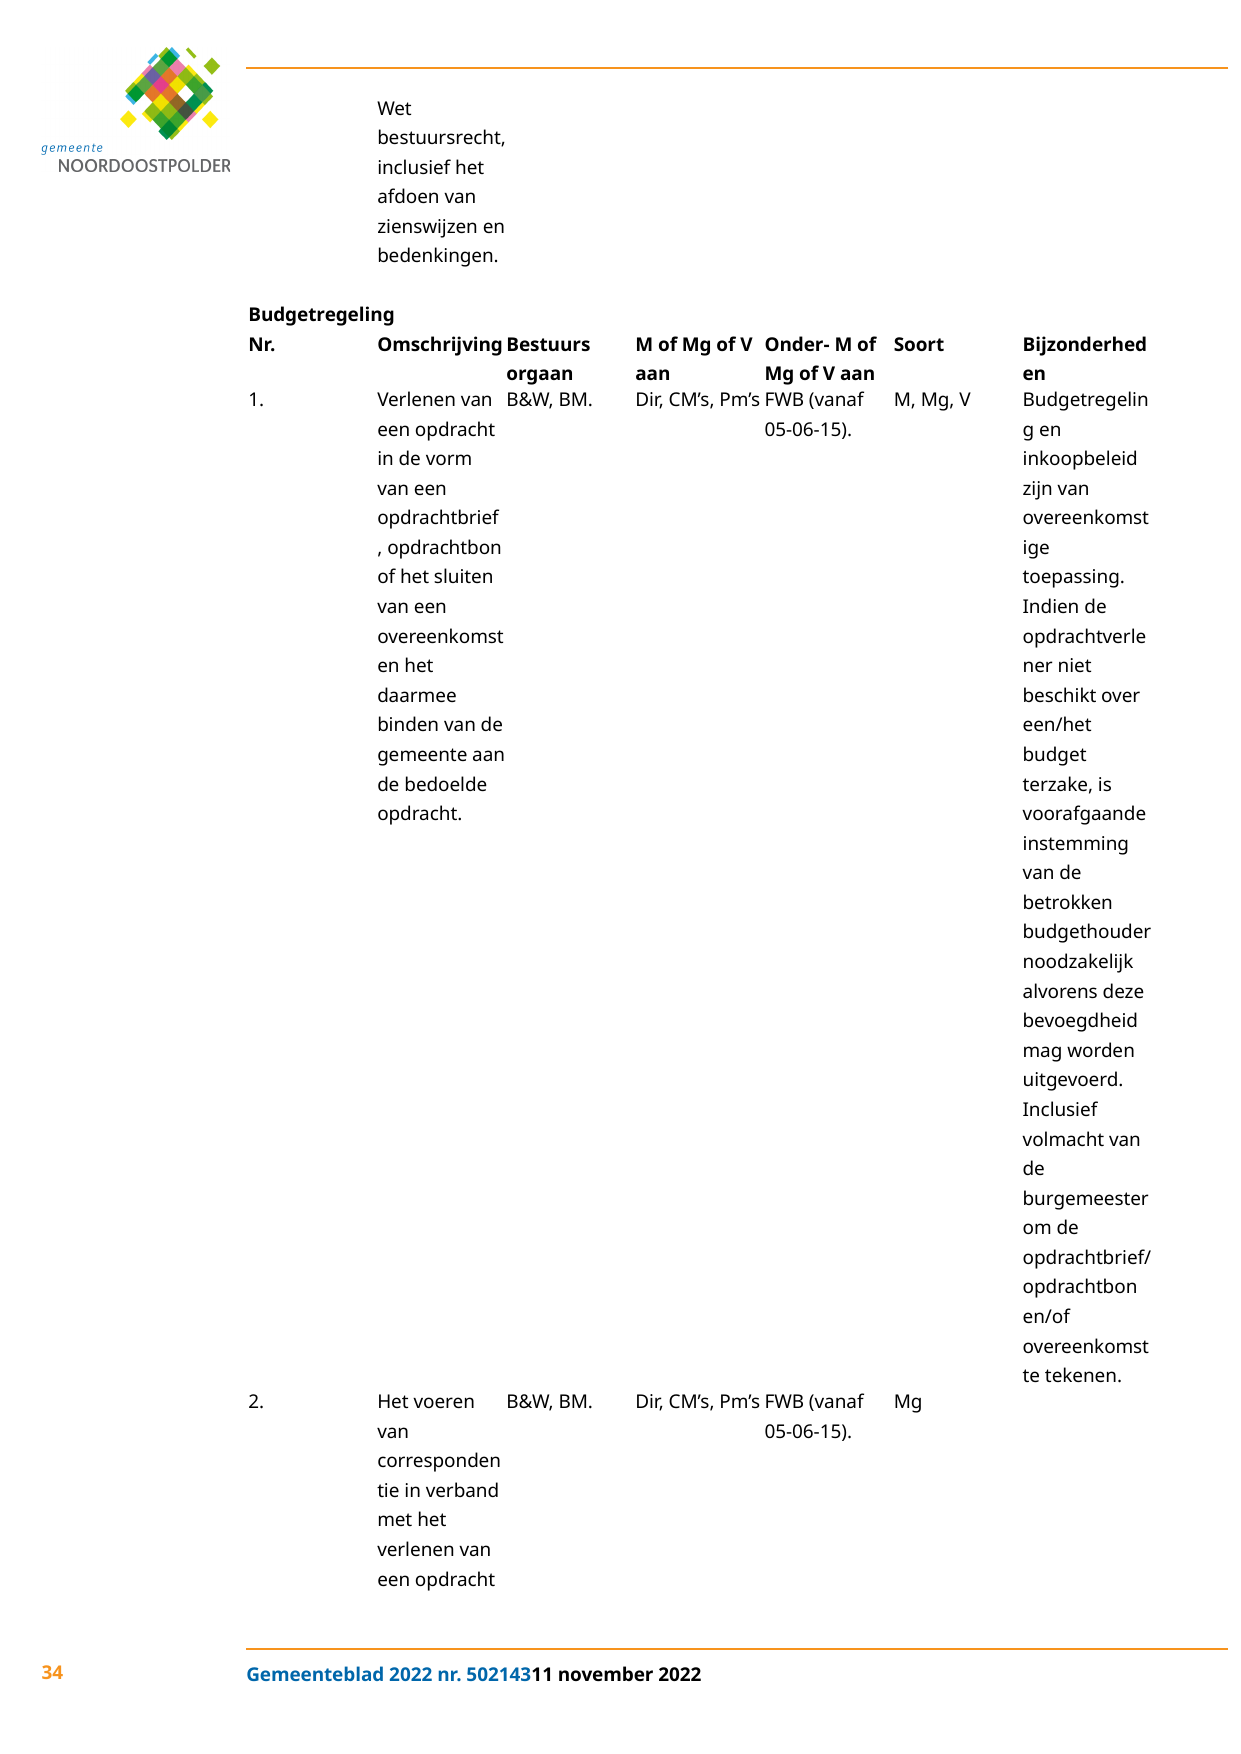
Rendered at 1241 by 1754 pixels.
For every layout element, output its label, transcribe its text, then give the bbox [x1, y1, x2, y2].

table_cell [1023, 95, 1152, 268]
table_cell Dir, CM’s, Pm’s [635, 386, 764, 1388]
table_header Bestuurs orgaan [506, 331, 635, 386]
table_header M of Mg of V aan [635, 331, 764, 386]
table_cell [1023, 1388, 1152, 1591]
table_header Nr. [248, 331, 377, 386]
table_cell B&W, BM. [506, 386, 635, 1388]
table_cell Wet bestuursrecht, inclusief het afdoen van zienswijzen en bedenkingen. [377, 95, 506, 268]
table_cell [635, 95, 764, 268]
table_header Bijzonderheden [1023, 331, 1152, 386]
table_cell [764, 95, 893, 268]
table_cell Verlenen van een opdracht in de vorm van een opdrachtbrief , opdrachtbon of het sluiten van een overeenkomst en het daarmee binden van de gemeente aan de bedoelde opdracht. [377, 386, 506, 1388]
table_cell [506, 95, 635, 268]
table_cell Het voeren van correspondentie in verband met het verlenen van een opdracht [377, 1388, 506, 1591]
table_header Soort [894, 331, 1022, 386]
table_cell 1. [248, 386, 377, 1388]
table_cell FWB (vanaf 05-06-15). [764, 386, 893, 1388]
table_cell 2. [248, 1388, 377, 1591]
table_header Omschrijving [377, 331, 506, 386]
table_cell M, Mg, V [894, 386, 1022, 1388]
picture [41, 47, 231, 172]
table_cell [894, 95, 1022, 268]
table_cell Mg [894, 1388, 1022, 1591]
table_cell [248, 95, 377, 268]
table_cell FWB (vanaf 05-06-15). [764, 1388, 893, 1591]
table_cell Budgetregeling en inkoopbeleid zijn van overeenkomstige toepassing. Indien de opdrachtverlener niet beschikt over een/het budget terzake, is voorafgaande instemming van de betrokken budgethouder noodzakelijk alvorens deze bevoegdheid mag worden uitgevoerd. Inclusief volmacht van de burgemeester om de opdrachtbrief/opdrachtbon en/of overeenkomst te tekenen. [1023, 386, 1152, 1388]
text Budgetregeling [248, 301, 1152, 327]
table_header Onder- M of Mg of V aan [764, 331, 893, 386]
table_cell Dir, CM’s, Pm’s [635, 1388, 764, 1591]
table_cell B&W, BM. [506, 1388, 635, 1591]
